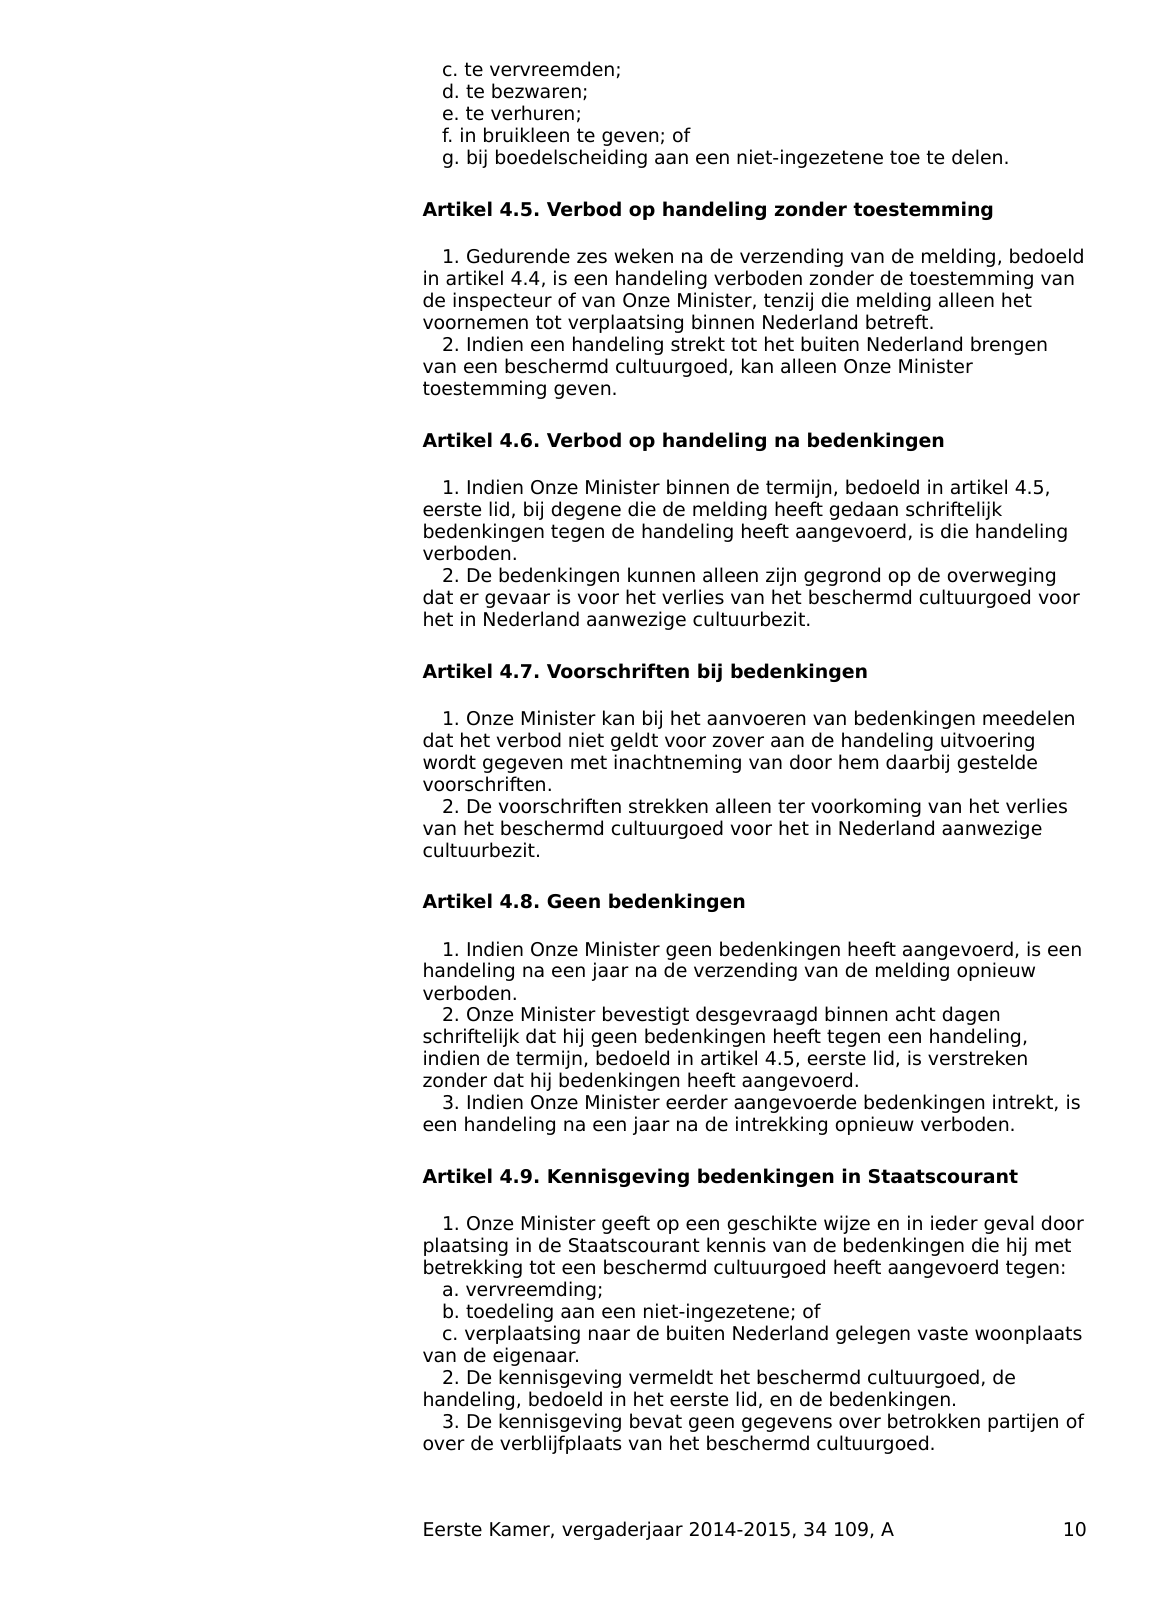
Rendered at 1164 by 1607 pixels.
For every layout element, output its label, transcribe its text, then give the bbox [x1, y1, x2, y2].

text e. te verhuren; [422, 103, 1087, 125]
text 2. De voorschriften strekken alleen ter voorkoming van het verlies van het beschermd cultuurgoed voor het in Nederland aanwezige cultuurbezit. [422, 796, 1087, 861]
text b. toedeling aan een niet-ingezetene; of [422, 1301, 1087, 1323]
subtitle Artikel 4.5. Verbod op handeling zonder toestemming [422, 199, 1087, 221]
text 2. De kennisgeving vermeldt het beschermd cultuurgoed, de handeling, bedoeld in het eerste lid, en de bedenkingen. [422, 1367, 1087, 1411]
text 3. De kennisgeving bevat geen gegevens over betrokken partijen of over de verblijfplaats van het beschermd cultuurgoed. [422, 1411, 1087, 1455]
text g. bij boedelscheiding aan een niet-ingezetene toe te delen. [422, 147, 1087, 169]
text 1. Onze Minister kan bij het aanvoeren van bedenkingen meedelen dat het verbod niet geldt voor zover aan de handeling uitvoering wordt gegeven met inachtneming van door hem daarbij gestelde voorschriften. [422, 708, 1087, 796]
text 1. Indien Onze Minister binnen de termijn, bedoeld in artikel 4.5, eerste lid, bij degene die de melding heeft gedaan schriftelijk bedenkingen tegen de handeling heeft aangevoerd, is die handeling verboden. [422, 477, 1087, 565]
text c. te vervreemden; [422, 59, 1087, 81]
text d. te bezwaren; [422, 81, 1087, 103]
text c. verplaatsing naar de buiten Nederland gelegen vaste woonplaats van de eigenaar. [422, 1323, 1087, 1367]
text 1. Gedurende zes weken na de verzending van de melding, bedoeld in artikel 4.4, is een handeling verboden zonder de toestemming van de inspecteur of van Onze Minister, tenzij die melding alleen het voornemen tot verplaatsing binnen Nederland betreft. [422, 246, 1087, 334]
subtitle Artikel 4.7. Voorschriften bij bedenkingen [422, 661, 1087, 683]
subtitle Artikel 4.8. Geen bedenkingen [422, 891, 1087, 913]
text 3. Indien Onze Minister eerder aangevoerde bedenkingen intrekt, is een handeling na een jaar na de intrekking opnieuw verboden. [422, 1092, 1087, 1136]
text f. in bruikleen te geven; of [422, 125, 1087, 147]
text 2. De bedenkingen kunnen alleen zijn gegrond op de overweging dat er gevaar is voor het verlies van het beschermd cultuurgoed voor het in Nederland aanwezige cultuurbezit. [422, 565, 1087, 631]
text 1. Indien Onze Minister geen bedenkingen heeft aangevoerd, is een handeling na een jaar na de verzending van de melding opnieuw verboden. [422, 938, 1087, 1004]
text a. vervreemding; [422, 1279, 1087, 1301]
subtitle Artikel 4.6. Verbod op handeling na bedenkingen [422, 430, 1087, 452]
text 2. Indien een handeling strekt tot het buiten Nederland brengen van een beschermd cultuurgoed, kan alleen Onze Minister toestemming geven. [422, 334, 1087, 400]
text 1. Onze Minister geeft op een geschikte wijze en in ieder geval door plaatsing in de Staatscourant kennis van de bedenkingen die hij met betrekking tot een beschermd cultuurgoed heeft aangevoerd tegen: [422, 1213, 1087, 1279]
text 2. Onze Minister bevestigt desgevraagd binnen acht dagen schriftelijk dat hij geen bedenkingen heeft tegen een handeling, indien de termijn, bedoeld in artikel 4.5, eerste lid, is verstreken zonder dat hij bedenkingen heeft aangevoerd. [422, 1004, 1087, 1092]
subtitle Artikel 4.9. Kennisgeving bedenkingen in Staatscourant [422, 1166, 1087, 1188]
